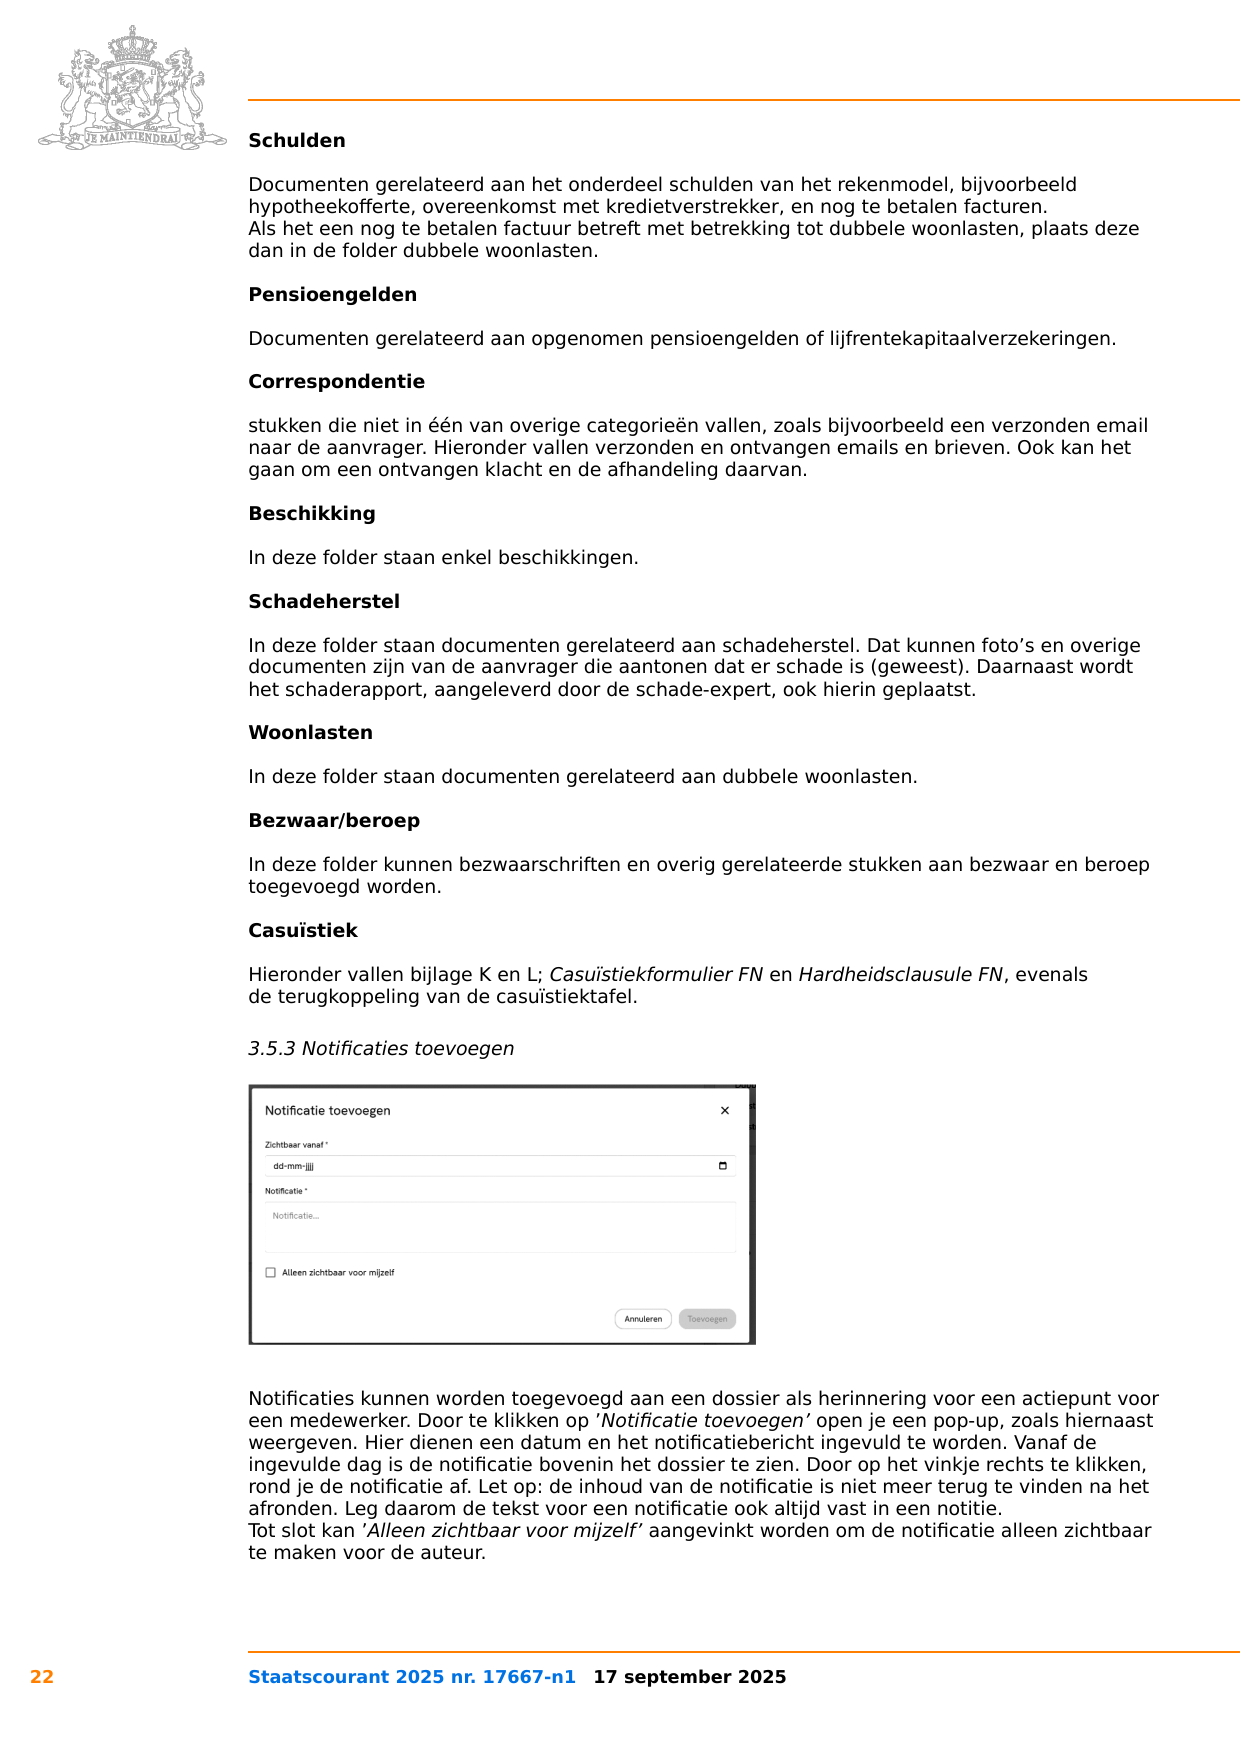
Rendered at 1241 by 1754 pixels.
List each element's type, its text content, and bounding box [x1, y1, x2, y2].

subtitle Schadeherstel [248, 591, 1163, 613]
text de terugkoppeling van de casuïstiektafel. [248, 986, 1163, 1007]
text stukken die niet in één van overige categorieën vallen, zoals bijvoorbeeld een verzonden email naar de aanvrager. Hieronder vallen verzonden en ontvangen emails en brieven. Ook kan het gaan om een ontvangen klacht en de afhandeling daarvan. [248, 415, 1163, 481]
subtitle Bezwaar/beroep [248, 810, 1163, 832]
text In deze folder kunnen bezwaarschriften en overig gerelateerde stukken aan bezwaar en beroep toegevoegd worden. [248, 854, 1163, 898]
subtitle Schulden [248, 130, 1163, 152]
subtitle Casuïstiek [248, 920, 1163, 942]
subtitle Woonlasten [248, 722, 1163, 744]
picture [248, 1084, 756, 1345]
text Documenten gerelateerd aan het onderdeel schulden van het rekenmodel, bijvoorbeeld hypotheekofferte, overeenkomst met kredietverstrekker, en nog te betalen facturen. [248, 174, 1163, 218]
text In deze folder staan documenten gerelateerd aan dubbele woonlasten. [248, 766, 1163, 788]
text In deze folder staan documenten gerelateerd aan schadeherstel. Dat kunnen foto’s en overige documenten zijn van de aanvrager die aantonen dat er schade is (geweest). Daarnaast wordt het schaderapport, aangeleverd door de schade-expert, ook hierin geplaatst. [248, 634, 1163, 700]
text Hieronder vallen bijlage K en L; Casuïstiekformulier FN en Hardheidsclausule FN, evenals [248, 963, 1163, 986]
picture [38, 25, 227, 150]
subtitle 3.5.3 Notificaties toevoegen [248, 1037, 1163, 1059]
subtitle Pensioengelden [248, 283, 1163, 306]
text In deze folder staan enkel beschikkingen. [248, 547, 1163, 569]
subtitle Correspondentie [248, 371, 1163, 393]
subtitle Beschikking [248, 503, 1163, 525]
text Tot slot kan ’Alleen zichtbaar voor mijzelf’ aangevinkt worden om de notificatie alleen zichtbaar te maken voor de auteur. [248, 1520, 1163, 1564]
text Notificaties kunnen worden toegevoegd aan een dossier als herinnering voor een actiepunt voor een medewerker. Door te klikken op ’Notificatie toevoegen’ open je een pop-up, zoals hiernaast weergeven. Hier dienen een datum en het notificatiebericht ingevuld te worden. Vanaf de ingevulde dag is de notificatie bovenin het dossier te zien. Door op het vinkje rechts te klikken, rond je de notificatie af. Let op: de inhoud van de notificatie is niet meer terug te vinden na het afronden. Leg daarom de tekst voor een notificatie ook altijd vast in een notitie. [248, 1388, 1163, 1520]
text Documenten gerelateerd aan opgenomen pensioengelden of lijfrentekapitaalverzekeringen. [248, 327, 1163, 349]
text Als het een nog te betalen factuur betreft met betrekking tot dubbele woonlasten, plaats deze dan in de folder dubbele woonlasten. [248, 218, 1163, 262]
